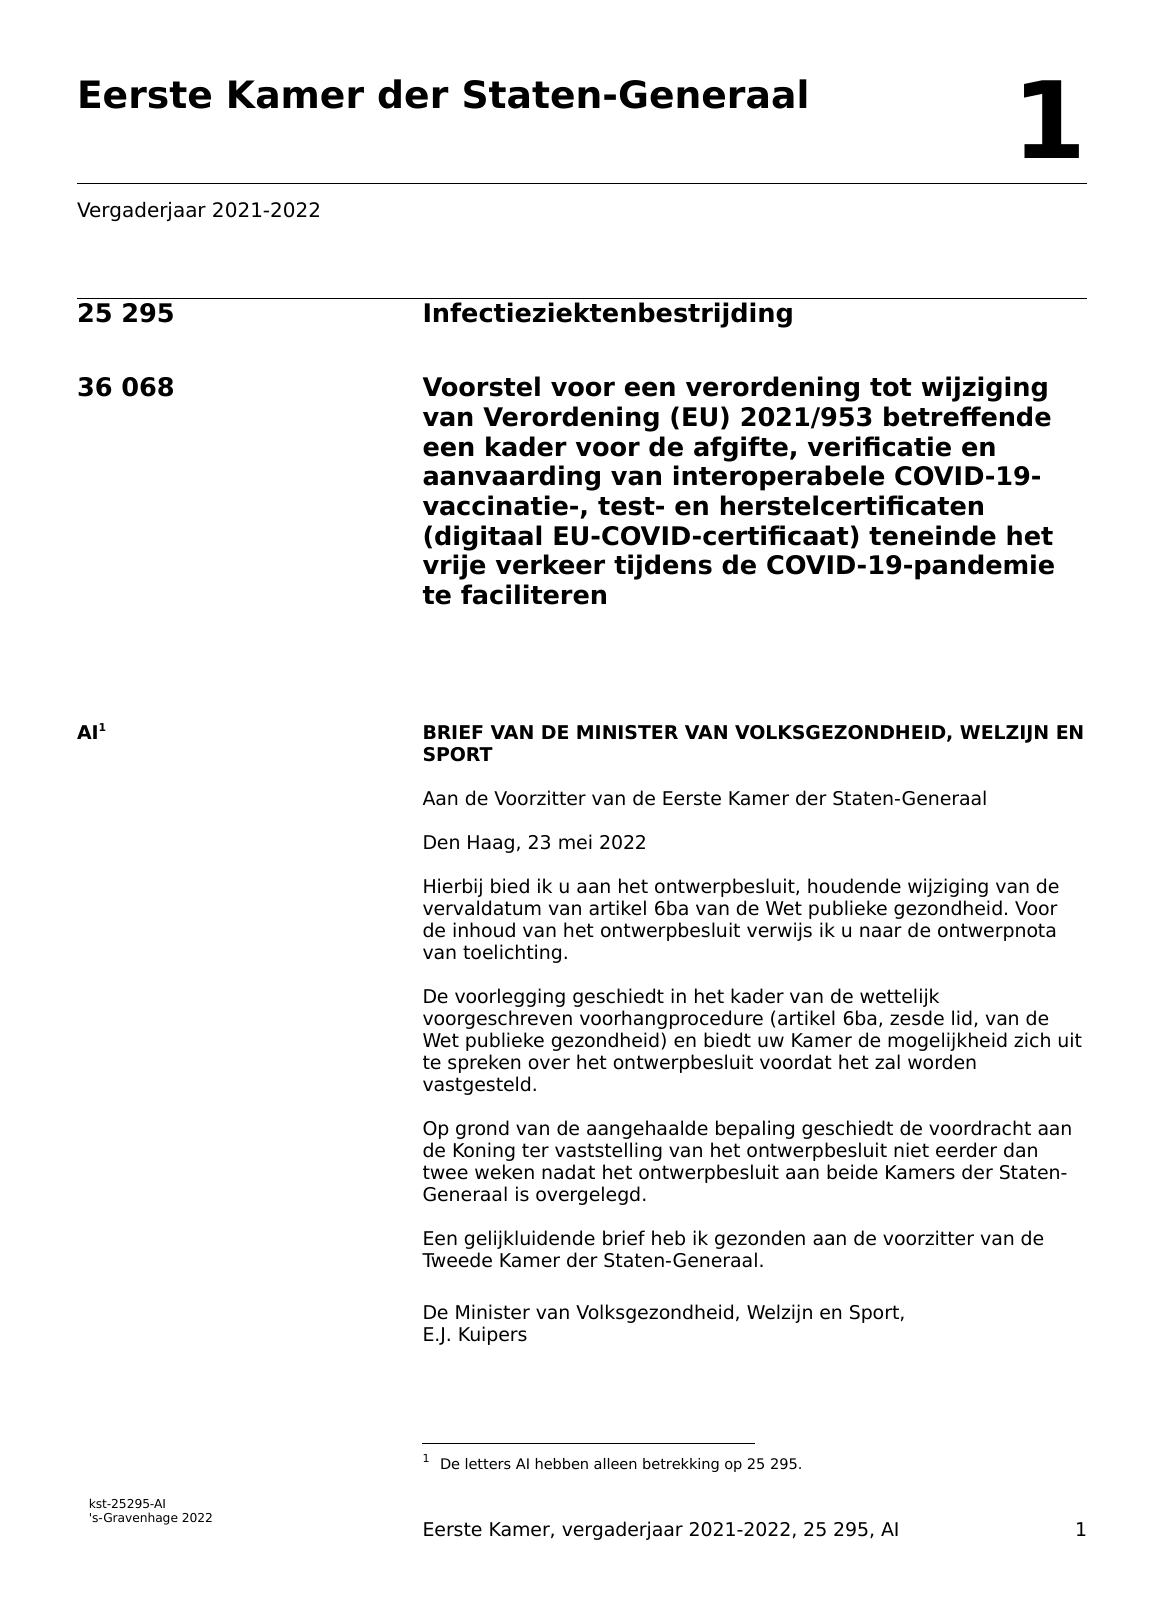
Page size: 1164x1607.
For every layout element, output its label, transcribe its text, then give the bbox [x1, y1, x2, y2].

text kst-25295-AI [88, 1497, 323, 1511]
text Aan de Voorzitter van de Eerste Kamer der Staten-Generaal [422, 788, 1087, 810]
table_header Eerste Kamer der Staten-Generaal [77, 59, 886, 183]
text Den Haag, 23 mei 2022 [422, 832, 1087, 854]
text De letters AI hebben alleen betrekking op 25 295. [422, 1452, 1087, 1474]
text De voorlegging geschiedt in het kader van de wettelijk voorgeschreven voorhangprocedure (artikel 6ba, zesde lid, van de Wet publieke gezondheid) en biedt uw Kamer de mogelijkheid zich uit te spreken over het ontwerpbesluit voordat het zal worden vastgesteld. [422, 986, 1087, 1096]
text De Minister van Volksgezondheid, Welzijn en Sport, E.J. Kuipers [422, 1302, 1087, 1346]
table_header 1 [886, 59, 1087, 183]
text 's-Gravenhage 2022 [88, 1511, 323, 1525]
subtitle AI BRIEF VAN DE MINISTER VAN VOLKSGEZONDHEID, WELZIJN EN SPORT [77, 722, 1087, 766]
text Op grond van de aangehaalde bepaling geschiedt de voordracht aan de Koning ter vaststelling van het ontwerpbesluit niet eerder dan twee weken nadat het ontwerpbesluit aan beide Kamers der Staten-Generaal is overgelegd. [422, 1118, 1087, 1206]
subtitle 36 068 Voorstel voor een verordening tot wijziging van Verordening (EU) 2021/953 betreffende een kader voor de afgifte, verificatie en aanvaarding van interoperabele COVID-19-vaccinatie-, test- en herstelcertificaten (digitaal EU-COVID-certificaat) teneinde het vrije verkeer tijdens de COVID-19-pandemie te faciliteren [77, 373, 1087, 611]
text Hierbij bied ik u aan het ontwerpbesluit, houdende wijziging van de vervaldatum van artikel 6ba van de Wet publieke gezondheid. Voor de inhoud van het ontwerpbesluit verwijs ik u naar de ontwerpnota van toelichting. [422, 876, 1087, 964]
text Een gelijkluidende brief heb ik gezonden aan de voorzitter van de Tweede Kamer der Staten-Generaal. [422, 1228, 1087, 1272]
table_cell Vergaderjaar 2021-2022 [77, 184, 1087, 298]
subtitle 25 295 Infectieziektenbestrijding [77, 299, 1087, 329]
